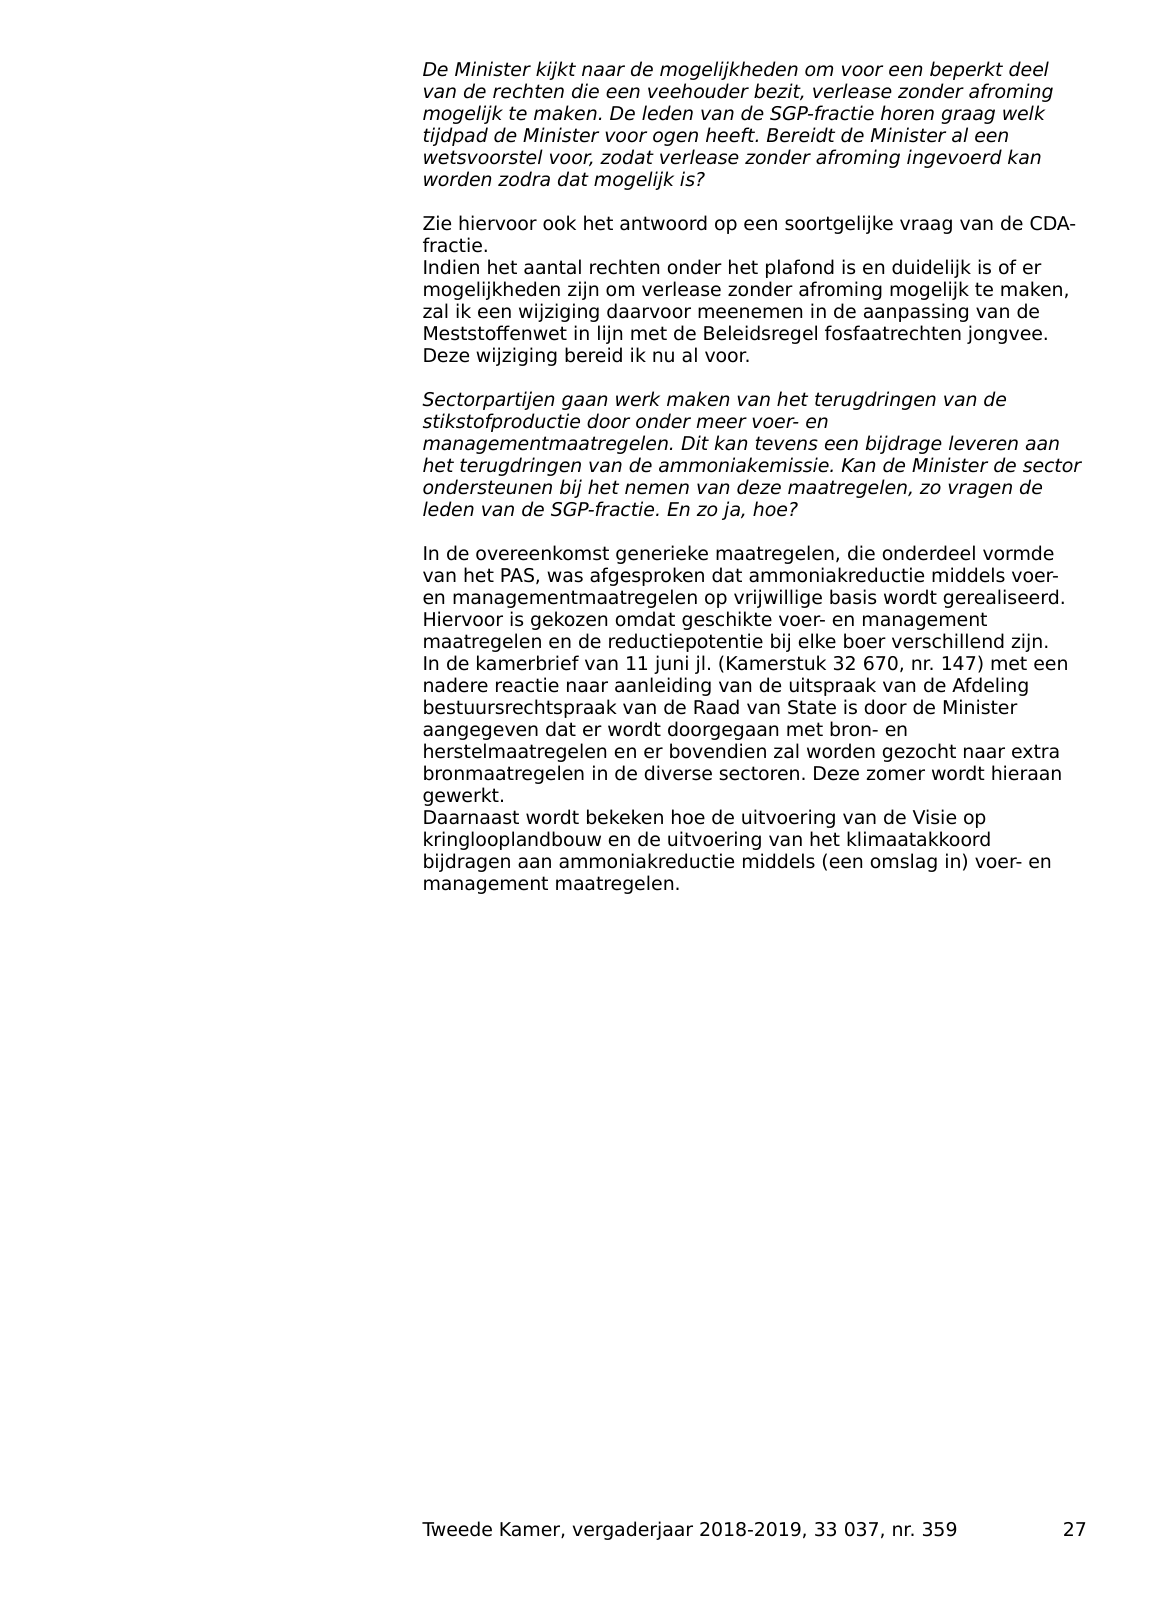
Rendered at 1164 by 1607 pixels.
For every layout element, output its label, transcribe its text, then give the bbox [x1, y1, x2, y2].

text Sectorpartijen gaan werk maken van het terugdringen van de stikstofproductie door onder meer voer- en managementmaatregelen. Dit kan tevens een bijdrage leveren aan het terugdringen van de ammoniakemissie. Kan de Minister de sector ondersteunen bij het nemen van deze maatregelen, zo vragen de leden van de SGP-fractie. En zo ja, hoe? [422, 389, 1087, 521]
text Zie hiervoor ook het antwoord op een soortgelijke vraag van de CDA-fractie. [422, 213, 1087, 257]
text In de overeenkomst generieke maatregelen, die onderdeel vormde van het PAS, was afgesproken dat ammoniakreductie middels voer- en managementmaatregelen op vrijwillige basis wordt gerealiseerd. Hiervoor is gekozen omdat geschikte voer- en management maatregelen en de reductiepotentie bij elke boer verschillend zijn. [422, 543, 1087, 653]
text In de kamerbrief van 11 juni jl. (Kamerstuk 32 670, nr. 147) met een nadere reactie naar aanleiding van de uitspraak van de Afdeling bestuursrechtspraak van de Raad van State is door de Minister aangegeven dat er wordt doorgegaan met bron- en herstelmaatregelen en er bovendien zal worden gezocht naar extra bronmaatregelen in de diverse sectoren. Deze zomer wordt hieraan gewerkt. [422, 653, 1087, 807]
text Indien het aantal rechten onder het plafond is en duidelijk is of er mogelijkheden zijn om verlease zonder afroming mogelijk te maken, zal ik een wijziging daarvoor meenemen in de aanpassing van de Meststoffenwet in lijn met de Beleidsregel fosfaatrechten jongvee. Deze wijziging bereid ik nu al voor. [422, 257, 1087, 367]
text De Minister kijkt naar de mogelijkheden om voor een beperkt deel van de rechten die een veehouder bezit, verlease zonder afroming mogelijk te maken. De leden van de SGP-fractie horen graag welk tijdpad de Minister voor ogen heeft. Bereidt de Minister al een wetsvoorstel voor, zodat verlease zonder afroming ingevoerd kan worden zodra dat mogelijk is? [422, 59, 1087, 191]
text Daarnaast wordt bekeken hoe de uitvoering van de Visie op kringlooplandbouw en de uitvoering van het klimaatakkoord bijdragen aan ammoniakreductie middels (een omslag in) voer- en management maatregelen. [422, 807, 1087, 895]
